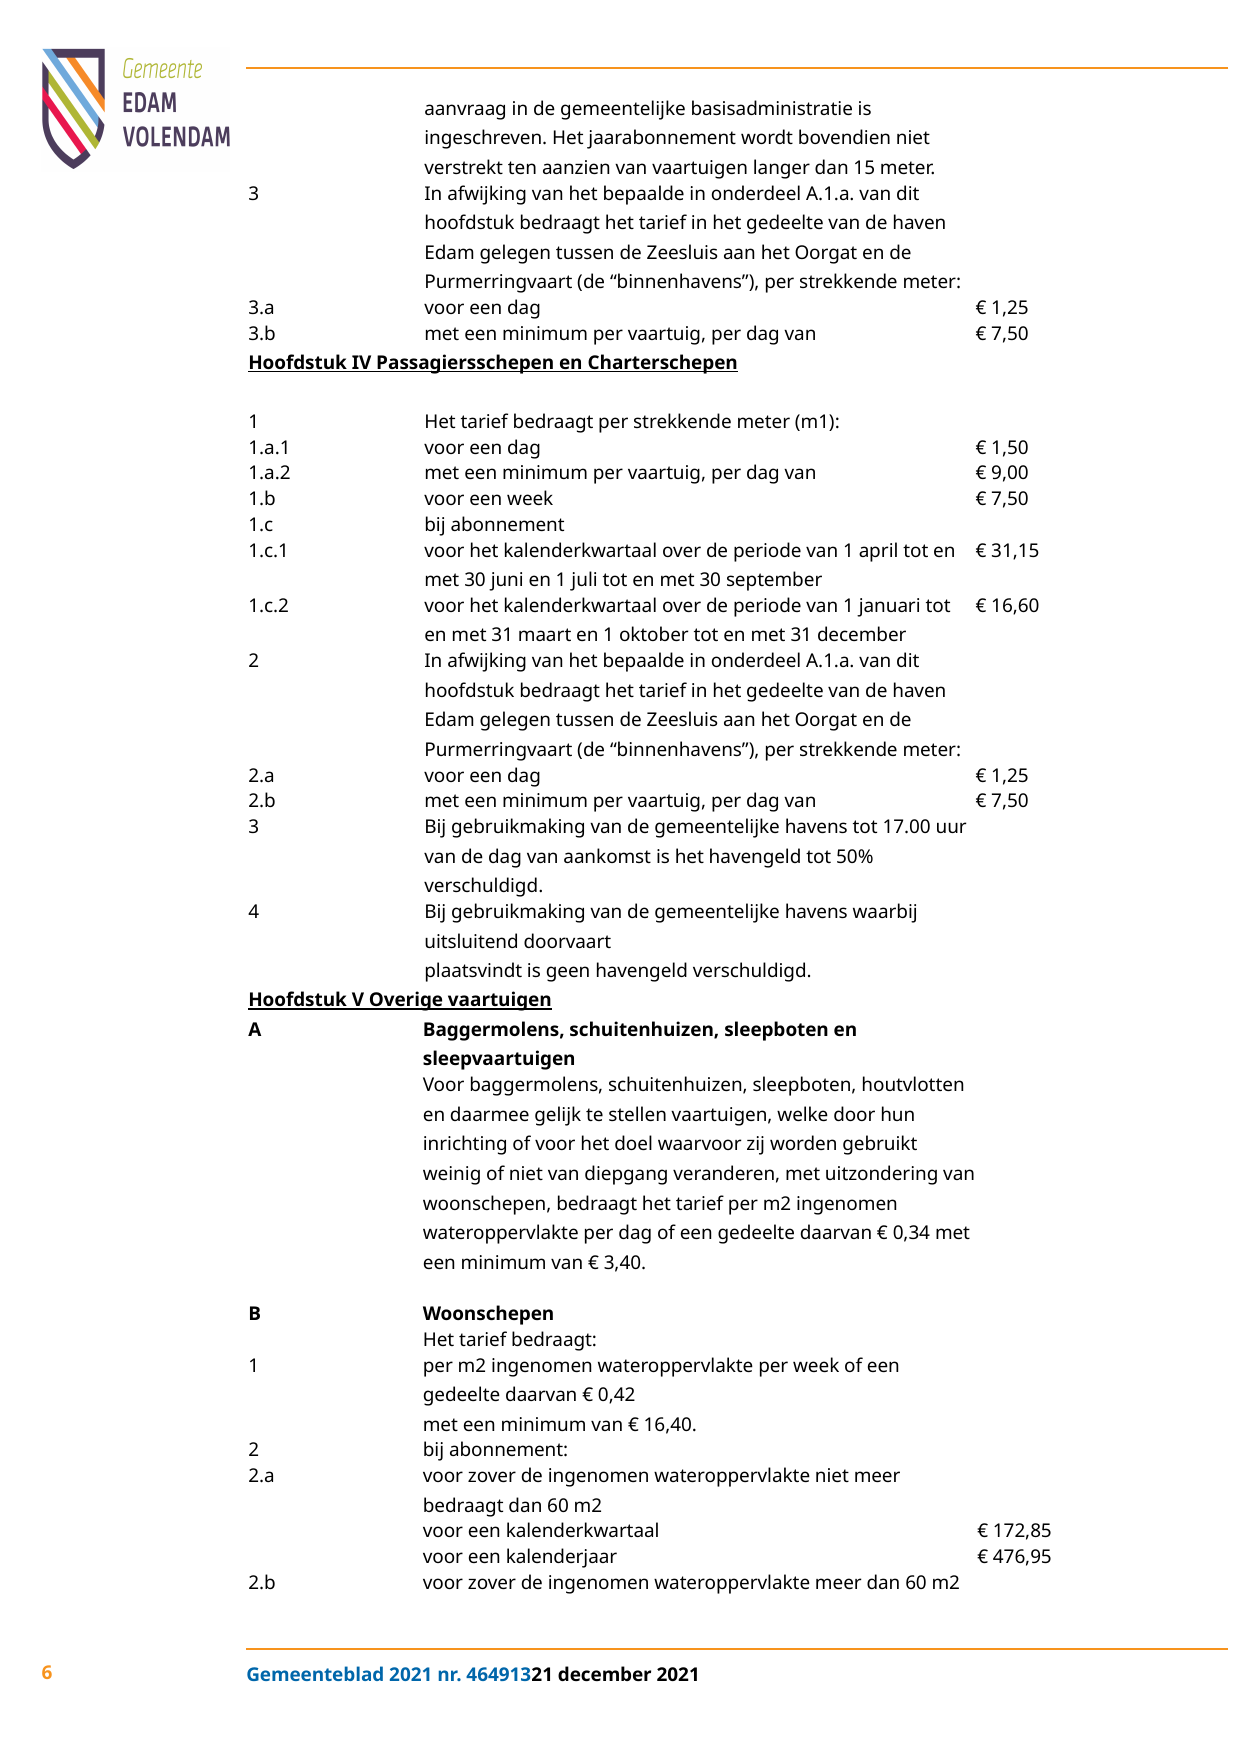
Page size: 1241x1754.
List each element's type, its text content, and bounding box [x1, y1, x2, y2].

table_cell B [248, 1300, 423, 1326]
table_cell 3.a [248, 294, 424, 320]
table_cell voor het kalenderkwartaal over de periode van 1 april tot en met 30 juni en 1 juli tot en met 30 september [424, 537, 975, 592]
table_cell per m2 ingenomen wateroppervlakte per week of een gedeelte daarvan € 0,42 met een minimum van € 16,40. [423, 1352, 977, 1437]
table_cell 3 [248, 180, 424, 294]
table_cell [975, 813, 1152, 898]
table_cell [977, 1071, 1152, 1274]
table_cell € 172,85 [977, 1518, 1152, 1543]
table_cell [248, 1326, 423, 1352]
table_cell [977, 1437, 1152, 1462]
table_header [975, 408, 1152, 434]
table_cell € 16,60 [975, 592, 1152, 647]
table_cell 1.c.1 [248, 537, 424, 592]
table_cell [248, 1071, 423, 1274]
table_cell [977, 1352, 1152, 1437]
table_cell 1.c.2 [248, 592, 424, 647]
table_cell voor een kalenderkwartaal [423, 1518, 977, 1543]
table_cell 4 [248, 898, 424, 983]
table_cell bij abonnement [424, 511, 975, 537]
table_cell voor een week [424, 485, 975, 511]
table_cell aanvraag in de gemeentelijke basisadministratie is ingeschreven. Het jaarabonnement wordt bovendien niet verstrekt ten aanzien van vaartuigen langer dan 15 meter. [424, 95, 975, 180]
table_cell voor een dag [424, 294, 975, 320]
table_cell [977, 1300, 1152, 1326]
table_cell [977, 1275, 1152, 1300]
table_cell voor zover de ingenomen wateroppervlakte meer dan 60 m2 [423, 1569, 977, 1595]
table_cell met een minimum per vaartuig, per dag van [424, 320, 975, 346]
table_cell [248, 1518, 423, 1543]
text Hoofdstuk IV Passagiersschepen en Charterschepen [248, 349, 1152, 374]
table_cell 3.b [248, 320, 424, 346]
table_cell [975, 95, 1152, 180]
table_cell € 476,95 [977, 1544, 1152, 1569]
table_cell [975, 648, 1152, 762]
table_cell 1.a.2 [248, 460, 424, 485]
table_cell Bij gebruikmaking van de gemeentelijke havens waarbij uitsluitend doorvaart plaatsvindt is geen havengeld verschuldigd. [424, 898, 975, 983]
table_cell voor het kalenderkwartaal over de periode van 1 januari tot en met 31 maart en 1 oktober tot en met 31 december [424, 592, 975, 647]
table_header Baggermolens, schuitenhuizen, sleepboten en sleepvaartuigen [423, 1016, 977, 1071]
table_cell 2.b [248, 1569, 423, 1595]
table_header 1 [248, 408, 424, 434]
table_cell voor zover de ingenomen wateroppervlakte niet meer bedraagt dan 60 m2 [423, 1463, 977, 1518]
table_cell 2 [248, 648, 424, 762]
table_cell [977, 1463, 1152, 1518]
table_cell € 7,50 [975, 320, 1152, 346]
table_cell 1.b [248, 485, 424, 511]
table_cell met een minimum per vaartuig, per dag van [424, 788, 975, 813]
table_cell 1 [248, 1352, 423, 1437]
table_cell € 31,15 [975, 537, 1152, 592]
table_cell [975, 511, 1152, 537]
table_cell 2.a [248, 762, 424, 788]
table_cell [248, 1544, 423, 1569]
picture [41, 47, 231, 172]
table_cell 3 [248, 813, 424, 898]
table_header A [248, 1016, 423, 1071]
table_cell [248, 95, 424, 180]
table_cell € 7,50 [975, 788, 1152, 813]
table_cell voor een dag [424, 434, 975, 459]
table_cell 2 [248, 1437, 423, 1462]
table_cell 1.c [248, 511, 424, 537]
table_cell € 7,50 [975, 485, 1152, 511]
table_cell [977, 1326, 1152, 1352]
table_cell 2.a [248, 1463, 423, 1518]
table_cell Het tarief bedraagt: [423, 1326, 977, 1352]
table_cell Bij gebruikmaking van de gemeentelijke havens tot 17.00 uur van de dag van aankomst is het havengeld tot 50% verschuldigd. [424, 813, 975, 898]
table_cell € 1,25 [975, 294, 1152, 320]
table_cell bij abonnement: [423, 1437, 977, 1462]
table_cell € 1,25 [975, 762, 1152, 788]
table_cell 1.a.1 [248, 434, 424, 459]
table_header [977, 1016, 1152, 1071]
table_cell [975, 898, 1152, 983]
table_cell [423, 1275, 977, 1300]
table_cell met een minimum per vaartuig, per dag van [424, 460, 975, 485]
table_cell Voor baggermolens, schuitenhuizen, sleepboten, houtvlotten en daarmee gelijk te stellen vaartuigen, welke door hun inrichting of voor het doel waarvoor zij worden gebruikt weinig of niet van diepgang veranderen, met uitzondering van woonschepen, bedraagt het tarief per m2 ingenomen wateroppervlakte per dag of een gedeelte daarvan € 0,34 met een minimum van € 3,40. [423, 1071, 977, 1274]
text Hoofdstuk V Overige vaartuigen [248, 986, 1152, 1012]
table_cell € 9,00 [975, 460, 1152, 485]
table_cell 2.b [248, 788, 424, 813]
table_cell In afwijking van het bepaalde in onderdeel A.1.a. van dit hoofdstuk bedraagt het tarief in het gedeelte van de haven Edam gelegen tussen de Zeesluis aan het Oorgat en de Purmerringvaart (de “binnenhavens”), per strekkende meter: [424, 648, 975, 762]
table_cell [248, 1275, 423, 1300]
table_cell € 1,50 [975, 434, 1152, 459]
table_cell Woonschepen [423, 1300, 977, 1326]
table_cell voor een dag [424, 762, 975, 788]
table_cell In afwijking van het bepaalde in onderdeel A.1.a. van dit hoofdstuk bedraagt het tarief in het gedeelte van de haven Edam gelegen tussen de Zeesluis aan het Oorgat en de Purmerringvaart (de “binnenhavens”), per strekkende meter: [424, 180, 975, 294]
table_cell voor een kalenderjaar [423, 1544, 977, 1569]
table_header Het tarief bedraagt per strekkende meter (m1): [424, 408, 975, 434]
table_cell [975, 180, 1152, 294]
table_cell [977, 1569, 1152, 1595]
